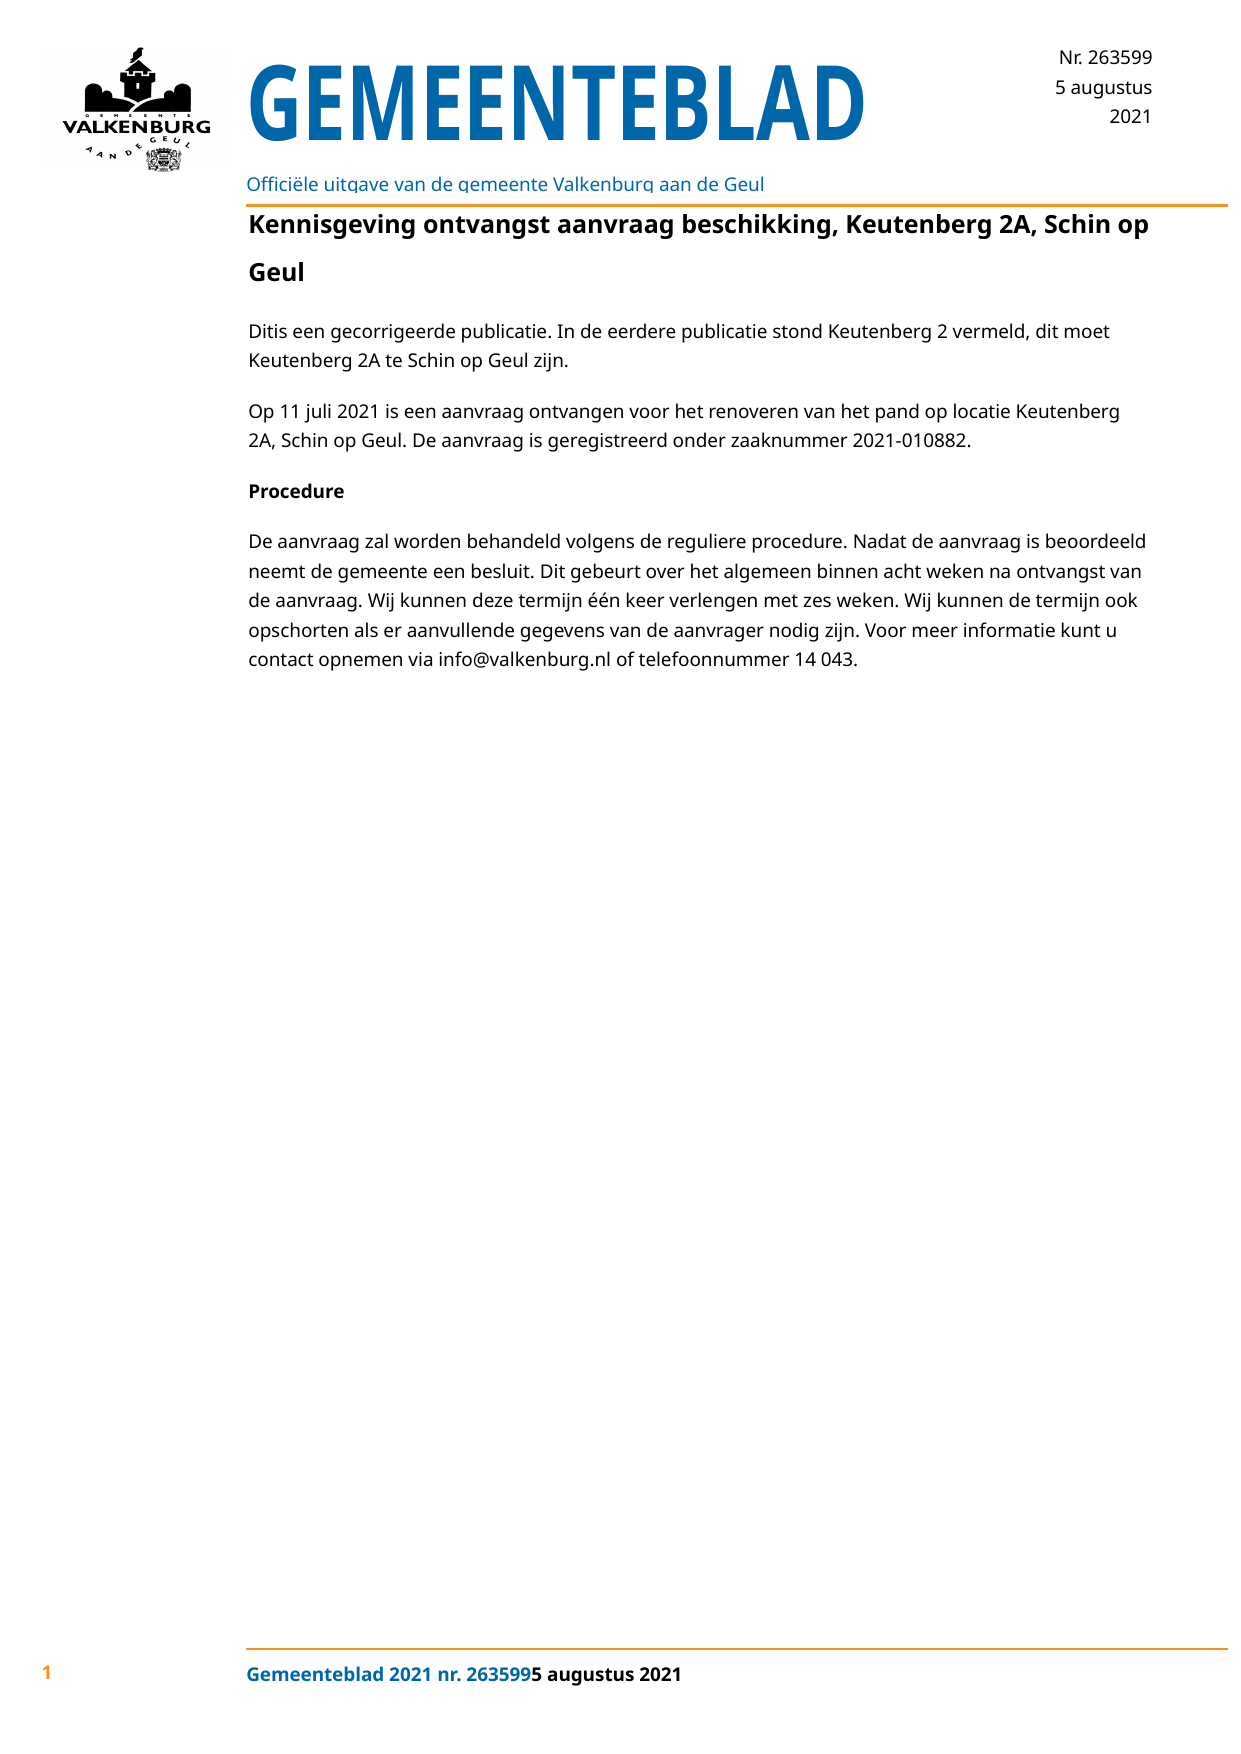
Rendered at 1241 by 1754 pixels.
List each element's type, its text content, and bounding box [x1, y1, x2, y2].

text Procedure [248, 478, 1152, 504]
picture [41, 47, 231, 172]
text De aanvraag zal worden behandeld volgens de reguliere procedure. Nadat de aanvraag is beoordeeld neemt de gemeente een besluit. Dit gebeurt over het algemeen binnen acht weken na ontvangst van de aanvraag. Wij kunnen deze termijn één keer verlengen met zes weken. Wij kunnen de termijn ook opschorten als er aanvullende gegevens van de aanvrager nodig zijn. Voor meer informatie kunt u contact opnemen via info@valkenburg.nl of telefoonnummer 14 043. [248, 528, 1152, 672]
text Kennisgeving ontvangst aanvraag beschikking, Keutenberg 2A, Schin op Geul [248, 207, 1152, 288]
text Op 11 juli 2021 is een aanvraag ontvangen voor het renoveren van het pand op locatie Keutenberg 2A, Schin op Geul. De aanvraag is geregistreerd onder zaaknummer 2021-010882. [248, 398, 1152, 453]
text Ditis een gecorrigeerde publicatie. In de eerdere publicatie stond Keutenberg 2 vermeld, dit moet Keutenberg 2A te Schin op Geul zijn. [248, 318, 1152, 373]
